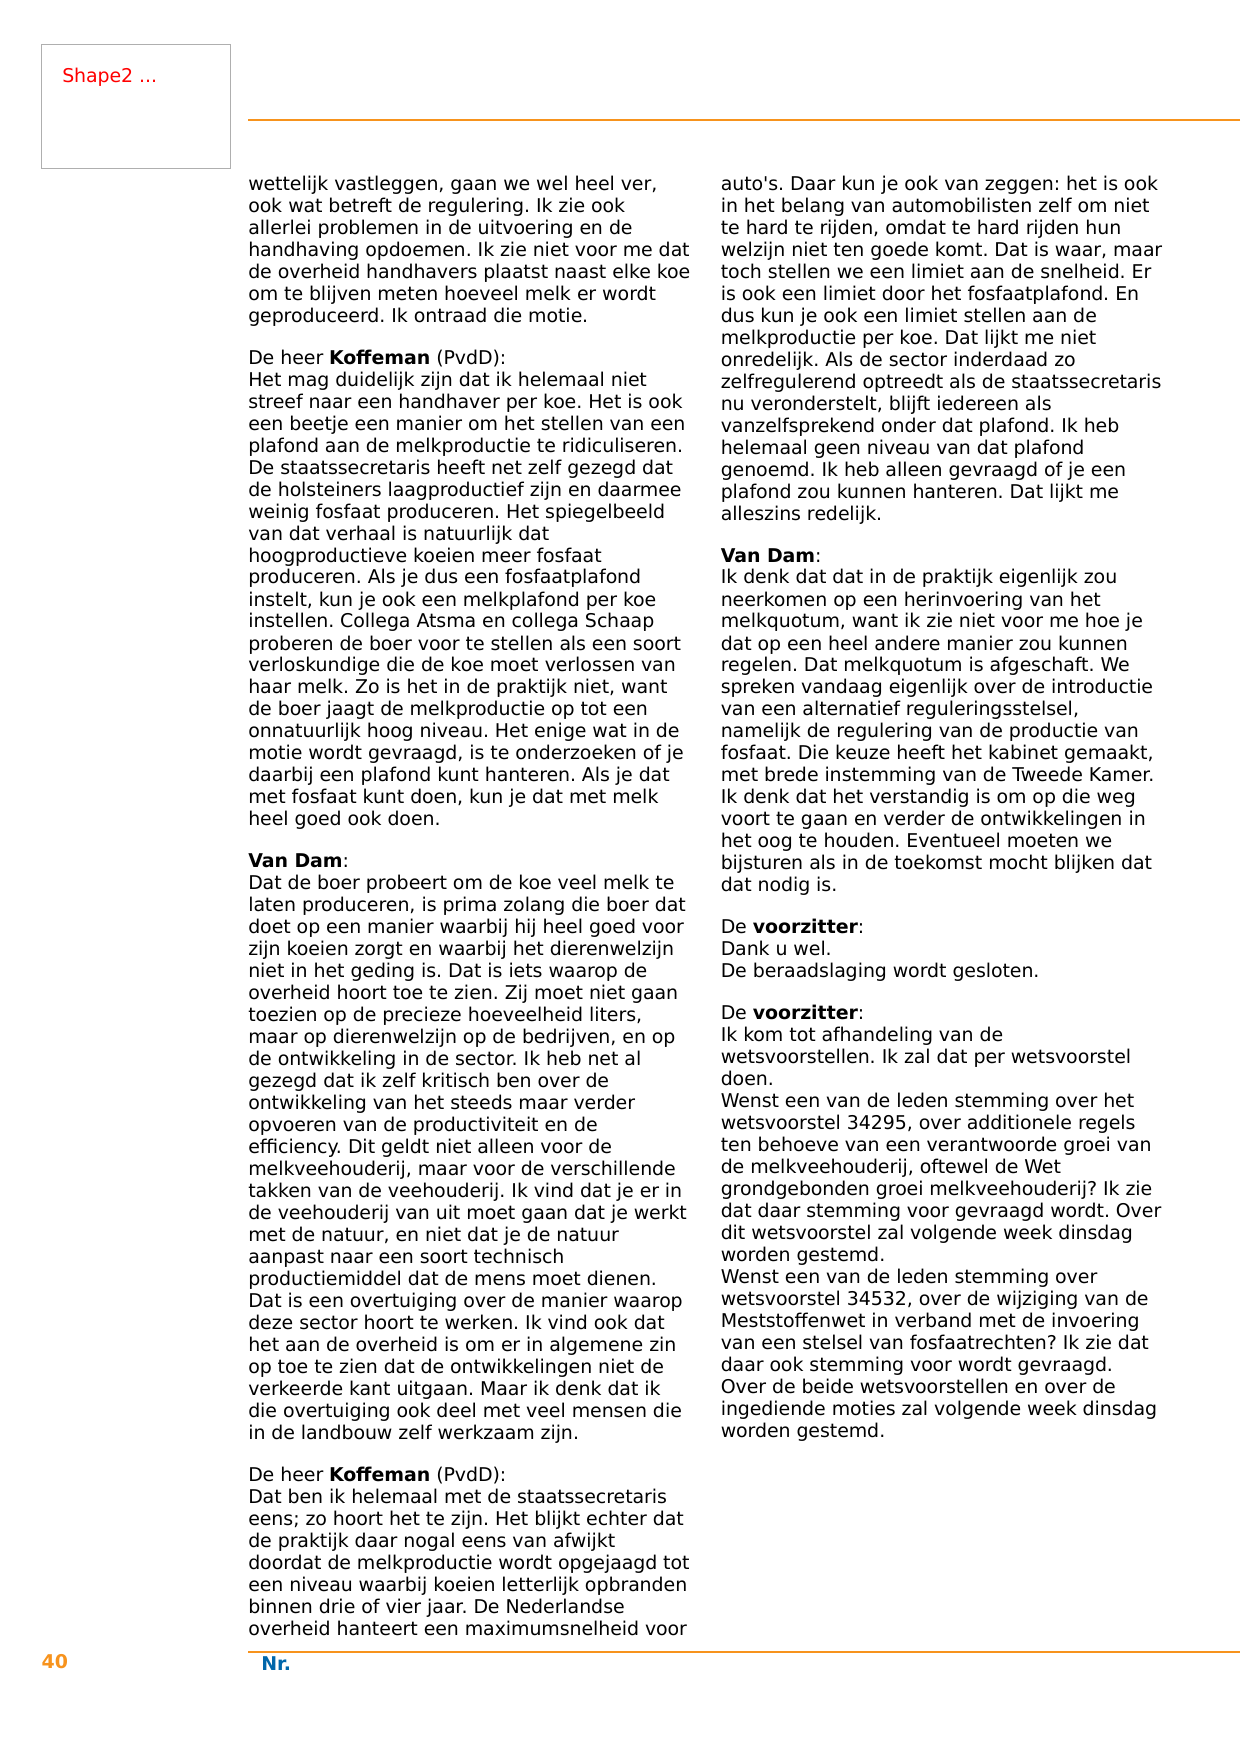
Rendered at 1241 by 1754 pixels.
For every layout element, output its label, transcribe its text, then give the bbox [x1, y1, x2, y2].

text De voorzitter: [721, 1002, 1163, 1024]
text Ik denk dat dat in de praktijk eigenlijk zou neerkomen op een herinvoering van het melkquotum, want ik zie niet voor me hoe je dat op een heel andere manier zou kunnen regelen. Dat melkquotum is afgeschaft. We spreken vandaag eigenlijk over de introductie van een alternatief reguleringsstelsel, namelijk de regulering van de productie van fosfaat. Die keuze heeft het kabinet gemaakt, met brede instemming van de Tweede Kamer. Ik denk dat het verstandig is om op die weg voort te gaan en verder de ontwikkelingen in het oog te houden. Eventueel moeten we bijsturen als in de toekomst mocht blijken dat dat nodig is. [721, 566, 1163, 896]
text Van Dam: [721, 544, 1163, 566]
text wettelijk vastleggen, gaan we wel heel ver, ook wat betreft de regulering. Ik zie ook allerlei problemen in de uitvoering en de handhaving opdoemen. Ik zie niet voor me dat de overheid handhavers plaatst naast elke koe om te blijven meten hoeveel melk er wordt geproduceerd. Ik ontraad die motie. [248, 173, 691, 327]
text De heer Koffeman (PvdD): [248, 1464, 691, 1486]
text Van Dam: [248, 850, 691, 872]
text De beraadslaging wordt gesloten. [721, 960, 1163, 982]
text Wenst een van de leden stemming over wetsvoorstel 34532, over de wijziging van de Meststoffenwet in verband met de invoering van een stelsel van fosfaatrechten? Ik zie dat daar ook stemming voor wordt gevraagd. Over de beide wetsvoorstellen en over de ingediende moties zal volgende week dinsdag worden gestemd. [721, 1266, 1163, 1442]
text Ik kom tot afhandeling van de wetsvoorstellen. Ik zal dat per wetsvoorstel doen. [721, 1024, 1163, 1090]
text Het mag duidelijk zijn dat ik helemaal niet streef naar een handhaver per koe. Het is ook een beetje een manier om het stellen van een plafond aan de melkproductie te ridiculiseren. De staatssecretaris heeft net zelf gezegd dat de holsteiners laagproductief zijn en daarmee weinig fosfaat produceren. Het spiegelbeeld van dat verhaal is natuurlijk dat hoogproductieve koeien meer fosfaat produceren. Als je dus een fosfaatplafond instelt, kun je ook een melkplafond per koe instellen. Collega Atsma en collega Schaap proberen de boer voor te stellen als een soort verloskundige die de koe moet verlossen van haar melk. Zo is het in de praktijk niet, want de boer jaagt de melkproductie op tot een onnatuurlijk hoog niveau. Het enige wat in de motie wordt gevraagd, is te onderzoeken of je daarbij een plafond kunt hanteren. Als je dat met fosfaat kunt doen, kun je dat met melk heel goed ook doen. [248, 369, 691, 830]
text De heer Koffeman (PvdD): [248, 347, 691, 369]
text Dank u wel. [721, 938, 1163, 960]
text De voorzitter: [721, 916, 1163, 938]
text Wenst een van de leden stemming over het wetsvoorstel 34295, over additionele regels ten behoeve van een verantwoorde groei van de melkveehouderij, oftewel de Wet grondgebonden groei melkveehouderij? Ik zie dat daar stemming voor gevraagd wordt. Over dit wetsvoorstel zal volgende week dinsdag worden gestemd. [721, 1090, 1163, 1266]
text auto's. Daar kun je ook van zeggen: het is ook in het belang van automobilisten zelf om niet te hard te rijden, omdat te hard rijden hun welzijn niet ten goede komt. Dat is waar, maar toch stellen we een limiet aan de snelheid. Er is ook een limiet door het fosfaatplafond. En dus kun je ook een limiet stellen aan de melkproductie per koe. Dat lijkt me niet onredelijk. Als de sector inderdaad zo zelfregulerend optreedt als de staatssecretaris nu veronderstelt, blijft iedereen als vanzelfsprekend onder dat plafond. Ik heb helemaal geen niveau van dat plafond genoemd. Ik heb alleen gevraagd of je een plafond zou kunnen hanteren. Dat lijkt me alleszins redelijk. [721, 173, 1163, 524]
text Dat de boer probeert om de koe veel melk te laten produceren, is prima zolang die boer dat doet op een manier waarbij hij heel goed voor zijn koeien zorgt en waarbij het dierenwelzijn niet in het geding is. Dat is iets waarop de overheid hoort toe te zien. Zij moet niet gaan toezien op de precieze hoeveelheid liters, maar op dierenwelzijn op de bedrijven, en op de ontwikkeling in de sector. Ik heb net al gezegd dat ik zelf kritisch ben over de ontwikkeling van het steeds maar verder opvoeren van de productiviteit en de efficiency. Dit geldt niet alleen voor de melkveehouderij, maar voor de verschillende takken van de veehouderij. Ik vind dat je er in de veehouderij van uit moet gaan dat je werkt met de natuur, en niet dat je de natuur aanpast naar een soort technisch productiemiddel dat de mens moet dienen. Dat is een overtuiging over de manier waarop deze sector hoort te werken. Ik vind ook dat het aan de overheid is om er in algemene zin op toe te zien dat de ontwikkelingen niet de verkeerde kant uitgaan. Maar ik denk dat ik die overtuiging ook deel met veel mensen die in de landbouw zelf werkzaam zijn. [248, 872, 691, 1444]
text Dat ben ik helemaal met de staatssecretaris eens; zo hoort het te zijn. Het blijkt echter dat de praktijk daar nogal eens van afwijkt doordat de melkproductie wordt opgejaagd tot een niveau waarbij koeien letterlijk opbranden binnen drie of vier jaar. De Nederlandse overheid hanteert een maximumsnelheid voor [248, 1486, 691, 1639]
